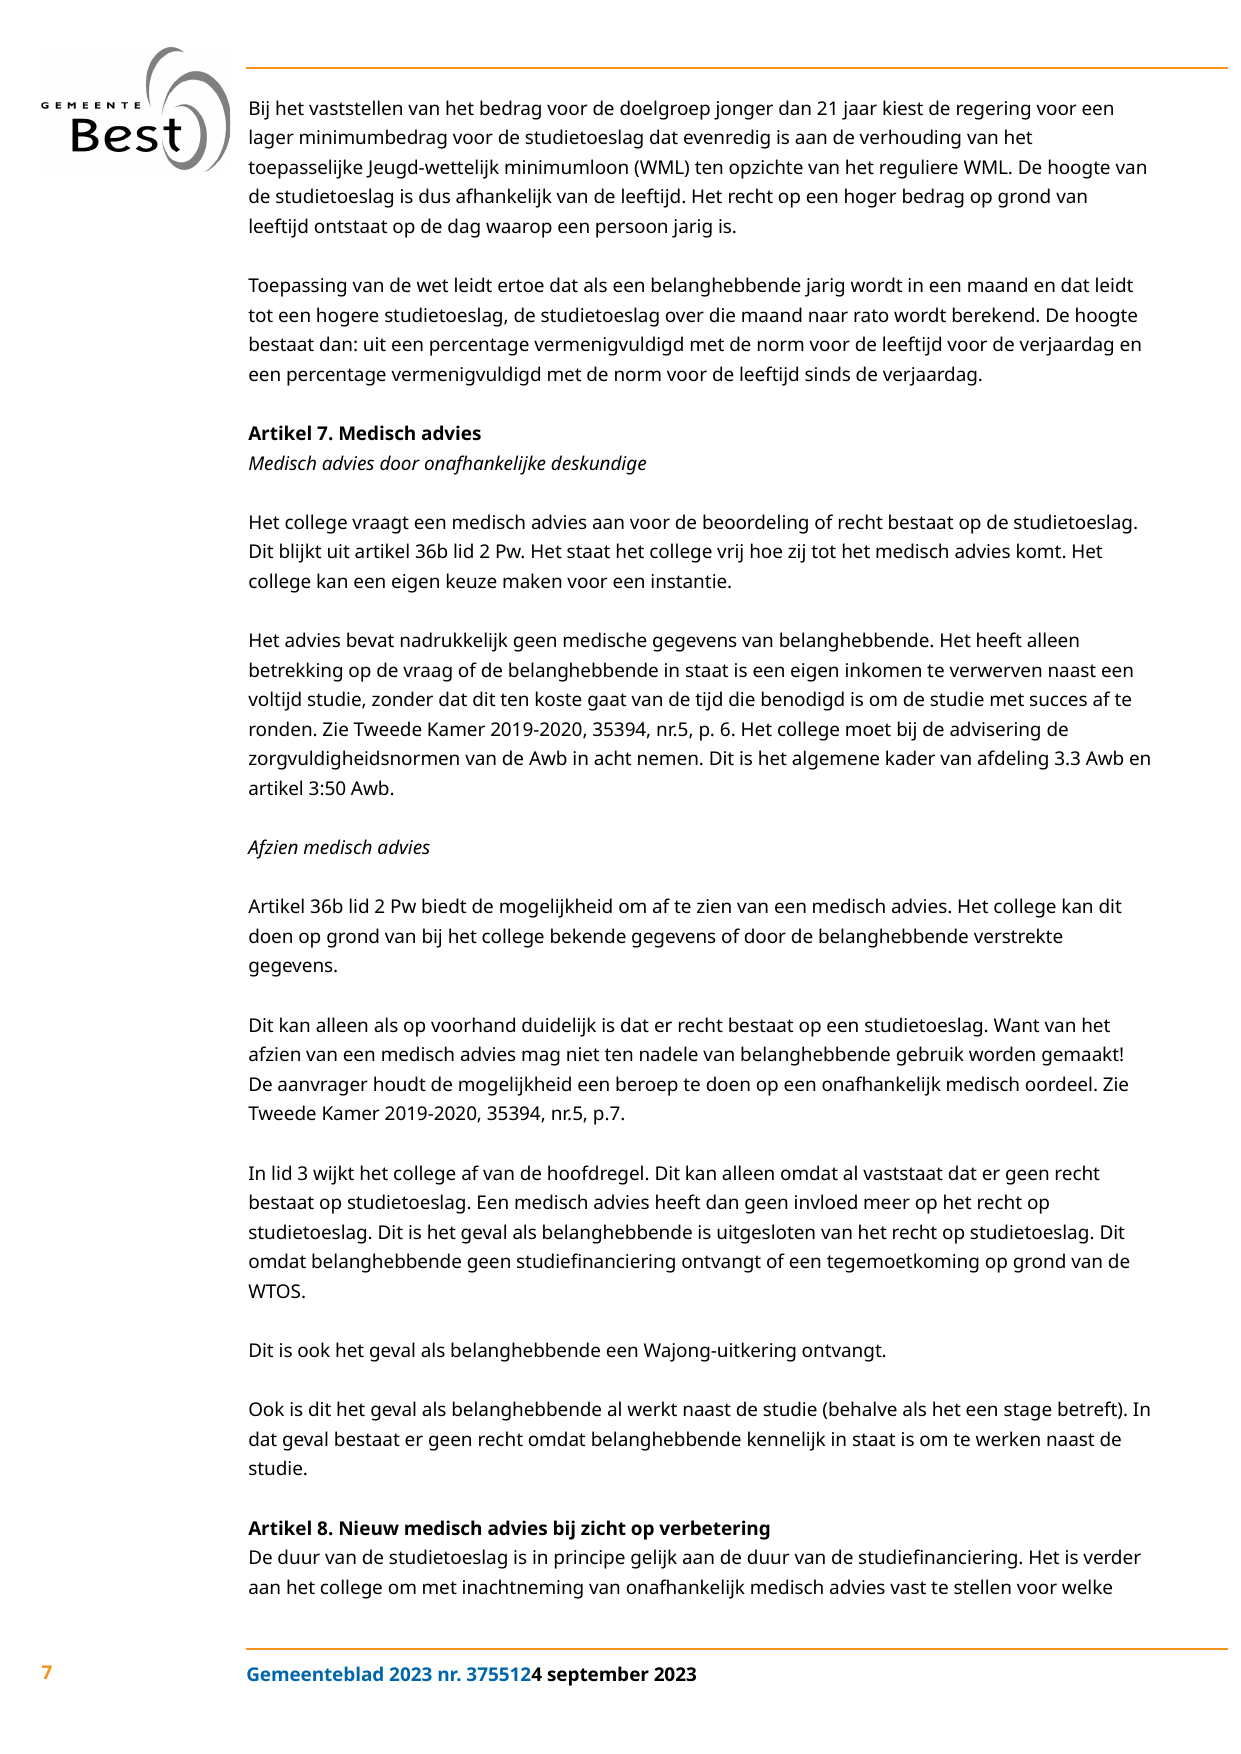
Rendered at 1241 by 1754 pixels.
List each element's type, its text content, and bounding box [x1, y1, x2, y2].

text Bij het vaststellen van het bedrag voor de doelgroep jonger dan 21 jaar kiest de regering voor een lager minimumbedrag voor de studietoeslag dat evenredig is aan de verhouding van het toepasselijke Jeugd-wettelijk minimumloon (WML) ten opzichte van het reguliere WML. De hoogte van de studietoeslag is dus afhankelijk van de leeftijd. Het recht op een hoger bedrag op grond van leeftijd ontstaat op de dag waarop een persoon jarig is. [248, 95, 1152, 239]
text Artikel 7. Medisch advies [248, 420, 1152, 446]
text Ook is dit het geval als belanghebbende al werkt naast de studie (behalve als het een stage betreft). In dat geval bestaat er geen recht omdat belanghebbende kennelijk in staat is om te werken naast de studie. [248, 1396, 1152, 1481]
text Dit is ook het geval als belanghebbende een Wajong-uitkering ontvangt. [248, 1337, 1152, 1363]
text Het advies bevat nadrukkelijk geen medische gegevens van belanghebbende. Het heeft alleen betrekking op de vraag of de belanghebbende in staat is een eigen inkomen te verwerven naast een voltijd studie, zonder dat dit ten koste gaat van de tijd die benodigd is om de studie met succes af te ronden. Zie Tweede Kamer 2019-2020, 35394, nr.5, p. 6. Het college moet bij de advisering de zorgvuldigheidsnormen van de Awb in acht nemen. Dit is het algemene kader van afdeling 3.3 Awb en artikel 3:50 Awb. [248, 627, 1152, 801]
text Dit kan alleen als op voorhand duidelijk is dat er recht bestaat op een studietoeslag. Want van het afzien van een medisch advies mag niet ten nadele van belanghebbende gebruik worden gemaakt! De aanvrager houdt de mogelijkheid een beroep te doen op een onafhankelijk medisch oordeel. Zie Tweede Kamer 2019-2020, 35394, nr.5, p.7. [248, 1012, 1152, 1126]
text Het college vraagt een medisch advies aan voor de beoordeling of recht bestaat op de studietoeslag. Dit blijkt uit artikel 36b lid 2 Pw. Het staat het college vrij hoe zij tot het medisch advies komt. Het college kan een eigen keuze maken voor een instantie. [248, 509, 1152, 594]
picture [41, 47, 231, 172]
text Artikel 8. Nieuw medisch advies bij zicht op verbetering [248, 1515, 1152, 1541]
text Medisch advies door onafhankelijke deskundige [248, 450, 1152, 476]
text De duur van de studietoeslag is in principe gelijk aan de duur van de studiefinanciering. Het is verder aan het college om met inachtneming van onafhankelijk medisch advies vast te stellen voor welke [248, 1544, 1152, 1600]
text Afzien medisch advies [248, 834, 1152, 860]
text In lid 3 wijkt het college af van de hoofdregel. Dit kan alleen omdat al vaststaat dat er geen recht bestaat op studietoeslag. Een medisch advies heeft dan geen invloed meer op het recht op studietoeslag. Dit is het geval als belanghebbende is uitgesloten van het recht op studietoeslag. Dit omdat belanghebbende geen studiefinanciering ontvangt of een tegemoetkoming op grond van de WTOS. [248, 1160, 1152, 1304]
text Artikel 36b lid 2 Pw biedt de mogelijkheid om af te zien van een medisch advies. Het college kan dit doen op grond van bij het college bekende gegevens of door de belanghebbende verstrekte gegevens. [248, 893, 1152, 978]
text Toepassing van de wet leidt ertoe dat als een belanghebbende jarig wordt in een maand en dat leidt tot een hogere studietoeslag, de studietoeslag over die maand naar rato wordt berekend. De hoogte bestaat dan: uit een percentage vermenigvuldigd met de norm voor de leeftijd voor de verjaardag en een percentage vermenigvuldigd met de norm voor de leeftijd sinds de verjaardag. [248, 272, 1152, 387]
